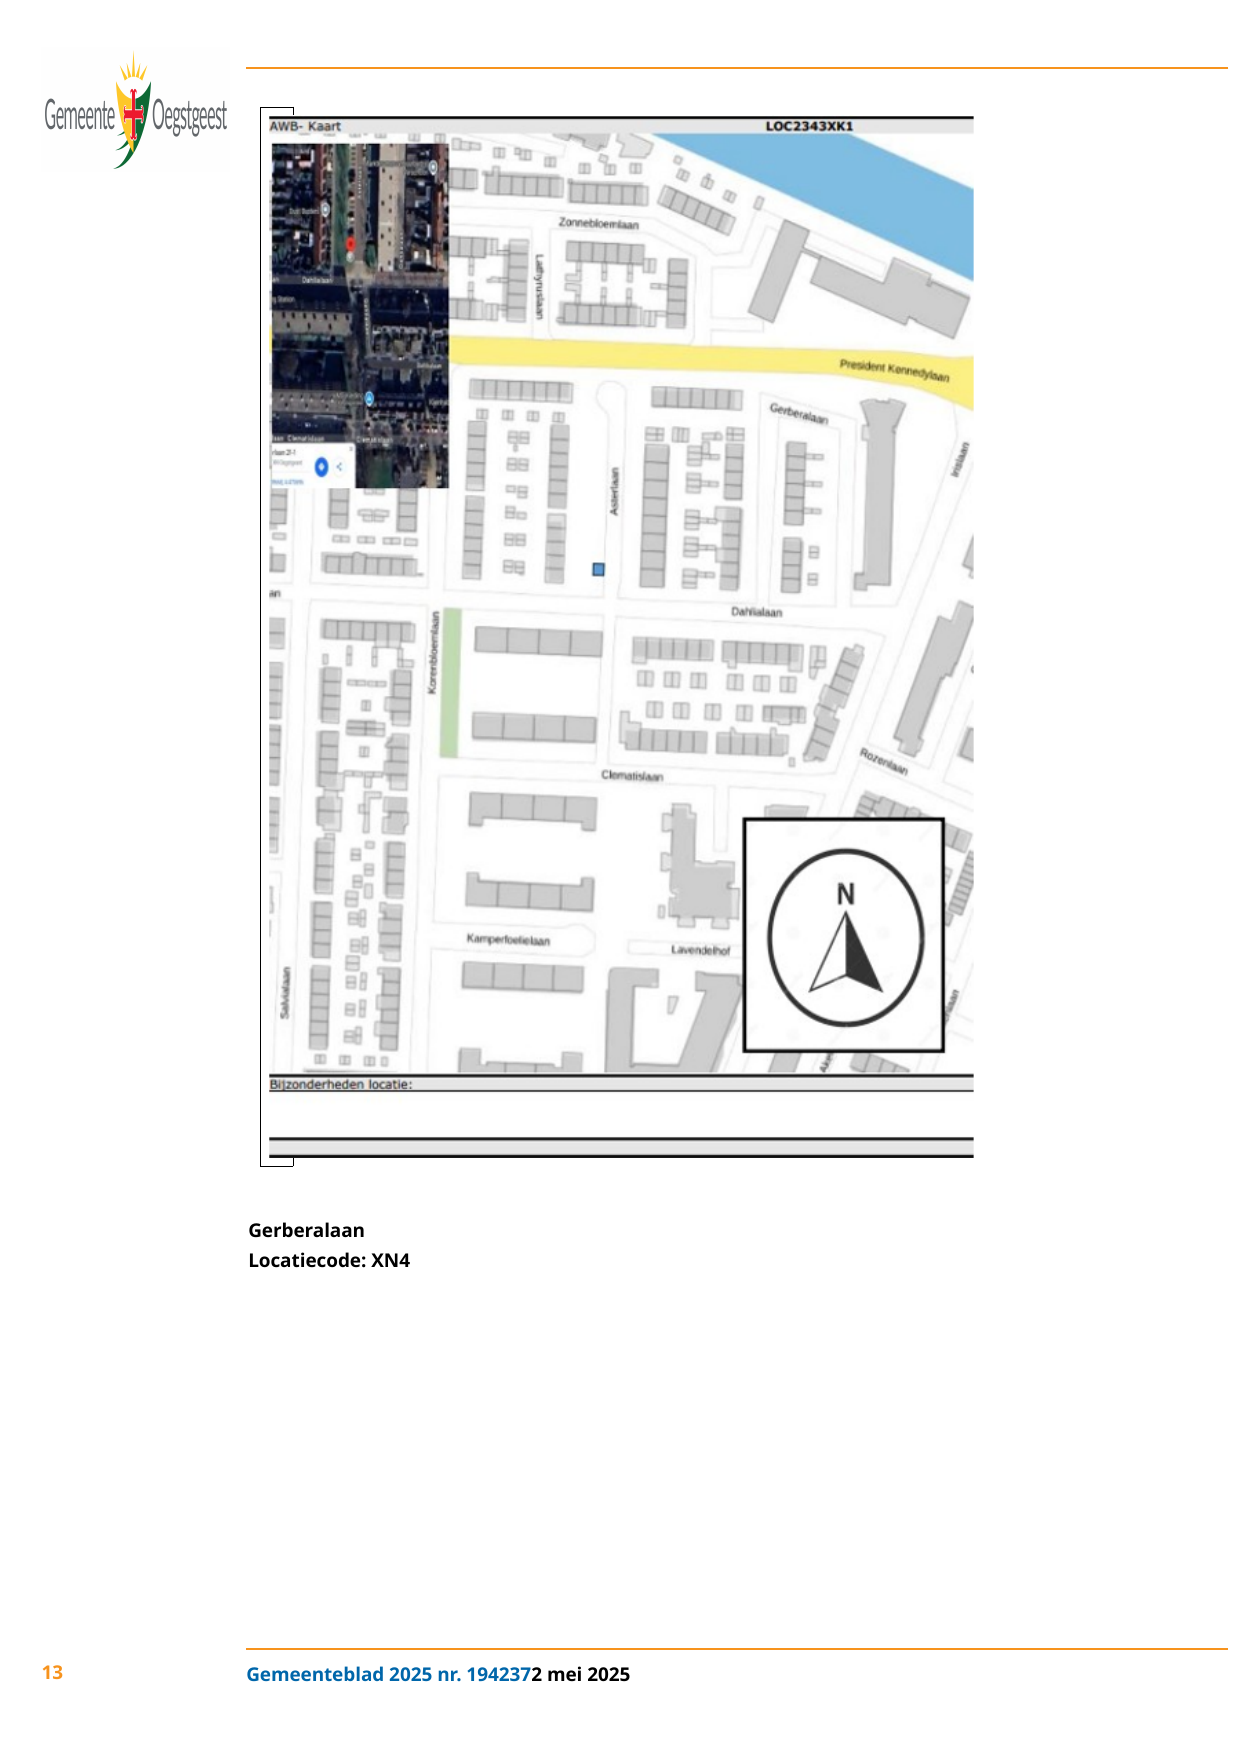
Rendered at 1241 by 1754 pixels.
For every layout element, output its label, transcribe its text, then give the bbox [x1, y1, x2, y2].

picture [268, 115, 978, 1158]
text Gerberalaan [248, 1217, 1152, 1243]
text Locatiecode: XN4 [248, 1247, 1152, 1273]
picture [41, 47, 231, 172]
